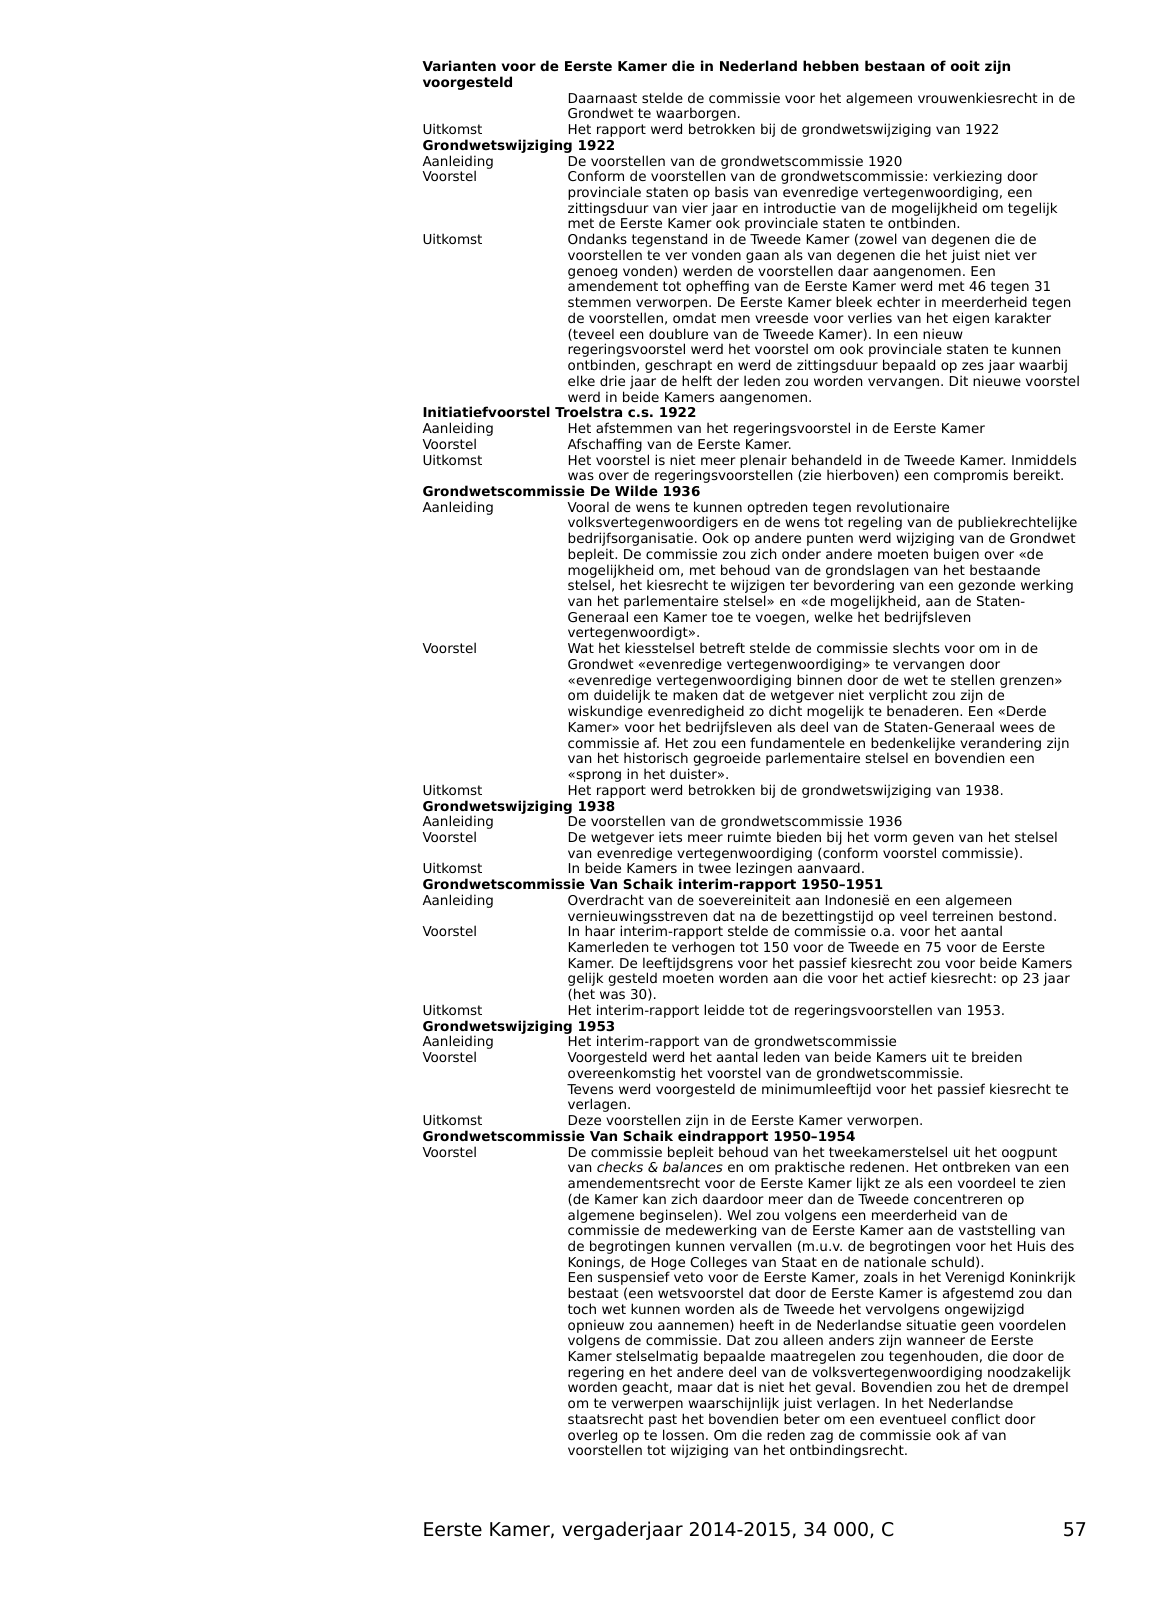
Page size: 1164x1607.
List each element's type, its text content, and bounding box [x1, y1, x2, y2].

table_cell Voorstel [422, 641, 561, 783]
table_cell Initiatiefvoorstel Troelstra c.s. 1922 [422, 405, 1087, 421]
table_cell [422, 91, 561, 122]
table_cell Voorstel [422, 1050, 561, 1113]
table_cell Overdracht van de soevereiniteit aan Indonesië en een algemeen vernieuwingsstreven dat na de bezettingstijd op veel terreinen bestond. [561, 893, 1087, 924]
table_cell Voorstel [422, 169, 561, 232]
table_cell Aanleiding [422, 1034, 561, 1050]
table_header Varianten voor de Eerste Kamer die in Nederland hebben bestaan of ooit zijn voorgesteld [422, 59, 1087, 91]
table_cell Het afstemmen van het regeringsvoorstel in de Eerste Kamer [561, 421, 1087, 437]
table_cell Vooral de wens te kunnen optreden tegen revolutionaire volksvertegenwoordigers en de wens tot regeling van de publiekrechtelijke bedrijfsorganisatie. Ook op andere punten werd wijziging van de Grondwet bepleit. De commissie zou zich onder andere moeten buigen over «de mogelijkheid om, met behoud van de grondslagen van het bestaande stelsel, het kiesrecht te wijzigen ter bevordering van een gezonde werking van het parlementaire stelsel» en «de mogelijkheid, aan de Staten-Generaal een Kamer toe te voegen, welke het bedrijfsleven vertegenwoordigt». [561, 500, 1087, 641]
table_cell Daarnaast stelde de commissie voor het algemeen vrouwenkiesrecht in de Grondwet te waarborgen. [561, 91, 1087, 122]
table_cell Het interim-rapport van de grondwetscommissie [561, 1034, 1087, 1050]
table_cell Grondwetswijziging 1938 [422, 798, 1087, 814]
table_cell Uitkomst [422, 452, 561, 484]
table_cell Uitkomst [422, 1113, 561, 1129]
table_cell Ondanks tegenstand in de Tweede Kamer (zowel van degenen die de voorstellen te ver vonden gaan als van degenen die het juist niet ver genoeg vonden) werden de voorstellen daar aangenomen. Een amendement tot opheffing van de Eerste Kamer werd met 46 tegen 31 stemmen verworpen. De Eerste Kamer bleek echter in meerderheid tegen de voorstellen, omdat men vreesde voor verlies van het eigen karakter (teveel een doublure van de Tweede Kamer). In een nieuw regeringsvoorstel werd het voorstel om ook provinciale staten te kunnen ontbinden, geschrapt en werd de zittingsduur bepaald op zes jaar waarbij elke drie jaar de helft der leden zou worden vervangen. Dit nieuwe voorstel werd in beide Kamers aangenomen. [561, 232, 1087, 405]
table_cell Uitkomst [422, 861, 561, 877]
table_cell Grondwetswijziging 1953 [422, 1019, 1087, 1034]
table_cell De voorstellen van de grondwetscommissie 1936 [561, 814, 1087, 830]
table_cell Het rapport werd betrokken bij de grondwetswijziging van 1938. [561, 783, 1087, 798]
table_cell Voorstel [422, 1144, 561, 1459]
table_cell Voorgesteld werd het aantal leden van beide Kamers uit te breiden overeenkomstig het voorstel van de grondwetscommissie. Tevens werd voorgesteld de minimumleeftijd voor het passief kiesrecht te verlagen. [561, 1050, 1087, 1113]
table_cell Conform de voorstellen van de grondwetscommissie: verkiezing door provinciale staten op basis van evenredige vertegenwoordiging, een zittingsduur van vier jaar en introductie van de mogelijkheid om tegelijk met de Eerste Kamer ook provinciale staten te ontbinden. [561, 169, 1087, 232]
table_cell Voorstel [422, 830, 561, 861]
table_cell Grondwetscommissie De Wilde 1936 [422, 484, 1087, 499]
table_cell In beide Kamers in twee lezingen aanvaard. [561, 861, 1087, 877]
table_cell Grondwetscommissie Van Schaik interim-rapport 1950–1951 [422, 877, 1087, 893]
table_cell Grondwetswijziging 1922 [422, 138, 1087, 153]
table_cell Aanleiding [422, 500, 561, 641]
table_cell De voorstellen van de grondwetscommissie 1920 [561, 154, 1087, 169]
table_cell De commissie bepleit behoud van het tweekamerstelsel uit het oogpunt van checks & balances en om praktische redenen. Het ontbreken van een amendementsrecht voor de Eerste Kamer lijkt ze als een voordeel te zien (de Kamer kan zich daardoor meer dan de Tweede concentreren op algemene beginselen). Wel zou volgens een meerderheid van de commissie de medewerking van de Eerste Kamer aan de vaststelling van de begrotingen kunnen vervallen (m.u.v. de begrotingen voor het Huis des Konings, de Hoge Colleges van Staat en de nationale schuld). Een suspensief veto voor de Eerste Kamer, zoals in het Verenigd Koninkrijk bestaat (een wetsvoorstel dat door de Eerste Kamer is afgestemd zou dan toch wet kunnen worden als de Tweede het vervolgens ongewijzigd opnieuw zou aannemen) heeft in de Nederlandse situatie geen voordelen volgens de commissie. Dat zou alleen anders zijn wanneer de Eerste Kamer stelselmatig bepaalde maatregelen zou tegenhouden, die door de regering en het andere deel van de volksvertegenwoordiging noodzakelijk worden geacht, maar dat is niet het geval. Bovendien zou het de drempel om te verwerpen waarschijnlijk juist verlagen. In het Nederlandse staatsrecht past het bovendien beter om een eventueel conflict door overleg op te lossen. Om die reden zag de commissie ook af van voorstellen tot wijziging van het ontbindingsrecht. [561, 1144, 1087, 1459]
table_cell Uitkomst [422, 1003, 561, 1018]
table_cell Aanleiding [422, 893, 561, 924]
table_cell De wetgever iets meer ruimte bieden bij het vorm geven van het stelsel van evenredige vertegenwoordiging (conform voorstel commissie). [561, 830, 1087, 861]
table_cell Deze voorstellen zijn in de Eerste Kamer verworpen. [561, 1113, 1087, 1129]
table_cell Uitkomst [422, 232, 561, 405]
table_cell Uitkomst [422, 122, 561, 138]
table_cell Grondwetscommissie Van Schaik eindrapport 1950–1954 [422, 1129, 1087, 1144]
table_cell Het rapport werd betrokken bij de grondwetswijziging van 1922 [561, 122, 1087, 138]
table_cell Aanleiding [422, 421, 561, 437]
table_cell Wat het kiesstelsel betreft stelde de commissie slechts voor om in de Grondwet «evenredige vertegenwoordiging» te vervangen door «evenredige vertegenwoordiging binnen door de wet te stellen grenzen» om duidelijk te maken dat de wetgever niet verplicht zou zijn de wiskundige evenredigheid zo dicht mogelijk te benaderen. Een «Derde Kamer» voor het bedrijfsleven als deel van de Staten-Generaal wees de commissie af. Het zou een fundamentele en bedenkelijke verandering zijn van het historisch gegroeide parlementaire stelsel en bovendien een «sprong in het duister». [561, 641, 1087, 783]
table_cell Het interim-rapport leidde tot de regeringsvoorstellen van 1953. [561, 1003, 1087, 1018]
table_cell In haar interim-rapport stelde de commissie o.a. voor het aantal Kamerleden te verhogen tot 150 voor de Tweede en 75 voor de Eerste Kamer. De leeftijdsgrens voor het passief kiesrecht zou voor beide Kamers gelijk gesteld moeten worden aan die voor het actief kiesrecht: op 23 jaar (het was 30). [561, 924, 1087, 1003]
table_cell Aanleiding [422, 154, 561, 169]
table_cell Afschaffing van de Eerste Kamer. [561, 437, 1087, 452]
table_cell Het voorstel is niet meer plenair behandeld in de Tweede Kamer. Inmiddels was over de regeringsvoorstellen (zie hierboven) een compromis bereikt. [561, 452, 1087, 484]
table_cell Voorstel [422, 437, 561, 452]
table_cell Aanleiding [422, 814, 561, 830]
table_cell Voorstel [422, 924, 561, 1003]
table_cell Uitkomst [422, 783, 561, 798]
